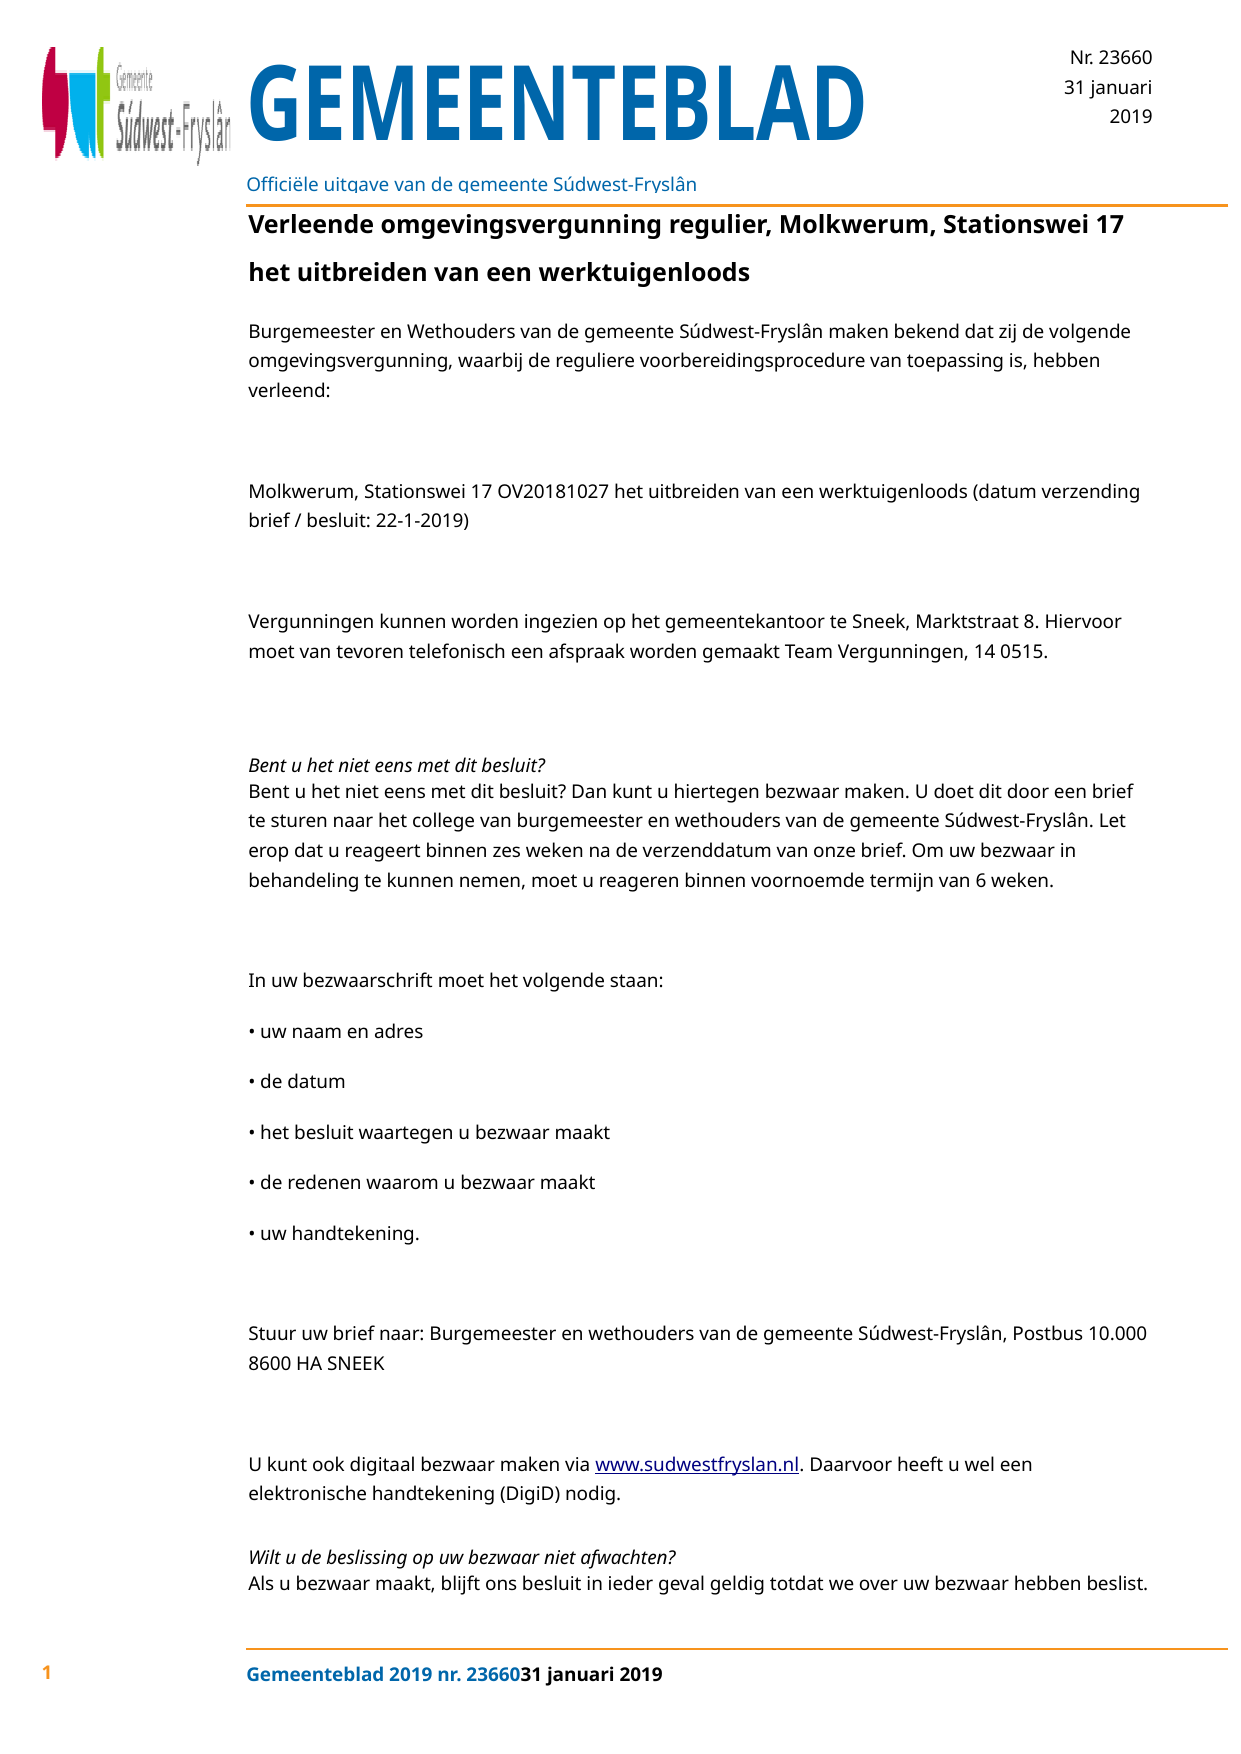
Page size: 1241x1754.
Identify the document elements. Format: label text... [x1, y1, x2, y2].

text • uw naam en adres [248, 1018, 1152, 1044]
text Molkwerum, Stationswei 17 OV20181027 het uitbreiden van een werktuigenloods (datum verzending brief / besluit: 22-1-2019) [248, 478, 1152, 533]
text Verleende omgevingsvergunning regulier, Molkwerum, Stationswei 17 het uitbreiden van een werktuigenloods [248, 207, 1152, 288]
text Bent u het niet eens met dit besluit? Dan kunt u hiertegen bezwaar maken. U doet dit door een brief te sturen naar het college van burgemeester en wethouders van de gemeente Súdwest-Fryslân. Let erop dat u reageert binnen zes weken na de verzenddatum van onze brief. Om uw bezwaar in behandeling te kunnen nemen, moet u reageren binnen voornoemde termijn van 6 weken. [248, 778, 1152, 892]
text • uw handtekening. [248, 1220, 1152, 1245]
text Bent u het niet eens met dit besluit? [248, 752, 1152, 778]
text • het besluit waartegen u bezwaar maakt [248, 1119, 1152, 1144]
text Stuur uw brief naar: Burgemeester en wethouders van de gemeente Súdwest-Fryslân, Postbus 10.000 8600 HA SNEEK [248, 1321, 1152, 1376]
text Burgemeester en Wethouders van de gemeente Súdwest-Fryslân maken bekend dat zij de volgende omgevingsvergunning, waarbij de reguliere voorbereidingsprocedure van toepassing is, hebben verleend: [248, 318, 1152, 403]
text • de datum [248, 1068, 1152, 1094]
text U kunt ook digitaal bezwaar maken via www.sudwestfryslan.nl. Daarvoor heeft u wel een elektronische handtekening (DigiD) nodig. [248, 1451, 1152, 1506]
text • de redenen waarom u bezwaar maakt [248, 1169, 1152, 1195]
picture [41, 47, 231, 172]
text Als u bezwaar maakt, blijft ons besluit in ieder geval geldig totdat we over uw bezwaar hebben beslist. [248, 1570, 1152, 1596]
text In uw bezwaarschrift moet het volgende staan: [248, 968, 1152, 993]
text Wilt u de beslissing op uw bezwaar niet afwachten? [248, 1544, 1152, 1570]
text Vergunningen kunnen worden ingezien op het gemeentekantoor te Sneek, Marktstraat 8. Hiervoor moet van tevoren telefonisch een afspraak worden gemaakt Team Vergunningen, 14 0515. [248, 608, 1152, 664]
